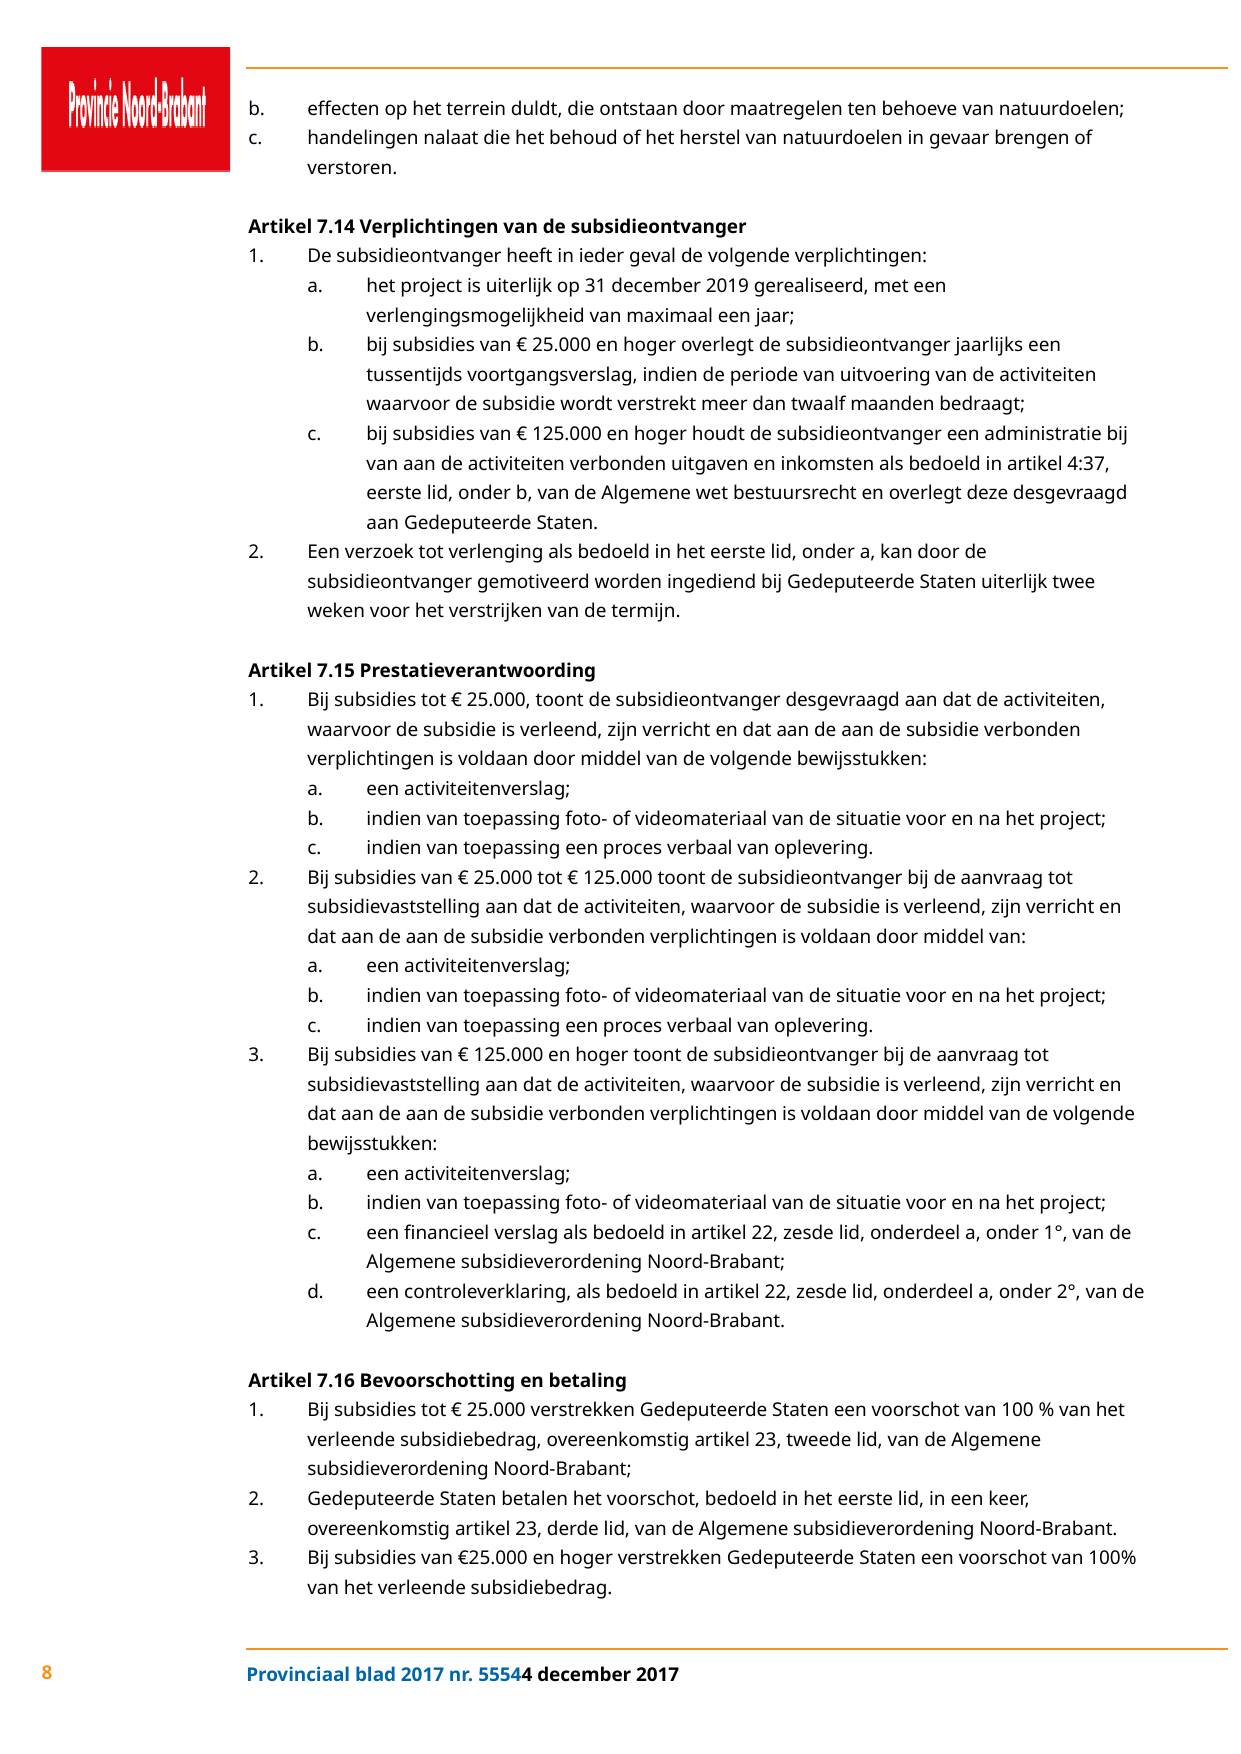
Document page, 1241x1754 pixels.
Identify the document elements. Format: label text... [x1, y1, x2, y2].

list bij subsidies van € 125.000 en hoger houdt de subsidieontvanger een administratie bij van aan de activiteiten verbonden uitgaven en inkomsten als bedoeld in artikel 4:37, eerste lid, onder b, van de Algemene wet bestuursrecht en overlegt deze desgevraagd aan Gedeputeerde Staten. [307, 420, 1152, 535]
list effecten op het terrein duldt, die ontstaan door maatregelen ten behoeve van natuurdoelen; [248, 95, 1152, 121]
list een activiteitenverslag; [307, 953, 1152, 978]
list het project is uiterlijk op 31 december 2019 gerealiseerd, met een verlengingsmogelijkheid van maximaal een jaar; [307, 272, 1152, 328]
list indien van toepassing foto- of videomateriaal van de situatie voor en na het project; [307, 1189, 1152, 1215]
list Gedeputeerde Staten betalen het voorschot, bedoeld in het eerste lid, in een keer, overeenkomstig artikel 23, derde lid, van de Algemene subsidieverordening Noord-Brabant. [248, 1485, 1152, 1541]
text Artikel 7.16 Bevoorschotting en betaling [248, 1367, 1152, 1393]
list De subsidieontvanger heeft in ieder geval de volgende verplichtingen: [248, 243, 1152, 268]
text Artikel 7.14 Verplichtingen van de subsidieontvanger [248, 213, 1152, 239]
list indien van toepassing foto- of videomateriaal van de situatie voor en na het project; [307, 805, 1152, 831]
list Bij subsidies van € 125.000 en hoger toont de subsidieontvanger bij de aanvraag tot subsidievaststelling aan dat de activiteiten, waarvoor de subsidie is verleend, zijn verricht en dat aan de aan de subsidie verbonden verplichtingen is voldaan door middel van de volgende bewijsstukken: [248, 1041, 1152, 1156]
list een controleverklaring, als bedoeld in artikel 22, zesde lid, onderdeel a, onder 2°, van de Algemene subsidieverordening Noord-Brabant. [307, 1278, 1152, 1333]
list handelingen nalaat die het behoud of het herstel van natuurdoelen in gevaar brengen of verstoren. [248, 124, 1152, 180]
list Bij subsidies tot € 25.000 verstrekken Gedeputeerde Staten een voorschot van 100 % van het verleende subsidiebedrag, overeenkomstig artikel 23, tweede lid, van de Algemene subsidieverordening Noord-Brabant; [248, 1396, 1152, 1481]
list een financieel verslag als bedoeld in artikel 22, zesde lid, onderdeel a, onder 1°, van de Algemene subsidieverordening Noord-Brabant; [307, 1219, 1152, 1274]
text Artikel 7.15 Prestatieverantwoording [248, 657, 1152, 683]
list bij subsidies van € 25.000 en hoger overlegt de subsidieontvanger jaarlijks een tussentijds voortgangsverslag, indien de periode van uitvoering van de activiteiten waarvoor de subsidie wordt verstrekt meer dan twaalf maanden bedraagt; [307, 331, 1152, 416]
list Een verzoek tot verlenging als bedoeld in het eerste lid, onder a, kan door de subsidieontvanger gemotiveerd worden ingediend bij Gedeputeerde Staten uiterlijk twee weken voor het verstrijken van de termijn. [248, 538, 1152, 623]
list indien van toepassing een proces verbaal van oplevering. [307, 834, 1152, 860]
list Bij subsidies van € 25.000 tot € 125.000 toont de subsidieontvanger bij de aanvraag tot subsidievaststelling aan dat de activiteiten, waarvoor de subsidie is verleend, zijn verricht en dat aan de aan de subsidie verbonden verplichtingen is voldaan door middel van: [248, 864, 1152, 949]
picture [41, 47, 231, 172]
list een activiteitenverslag; [307, 1160, 1152, 1186]
list indien van toepassing een proces verbaal van oplevering. [307, 1012, 1152, 1038]
list een activiteitenverslag; [307, 775, 1152, 801]
list indien van toepassing foto- of videomateriaal van de situatie voor en na het project; [307, 982, 1152, 1008]
list Bij subsidies tot € 25.000, toont de subsidieontvanger desgevraagd aan dat de activiteiten, waarvoor de subsidie is verleend, zijn verricht en dat aan de aan de subsidie verbonden verplichtingen is voldaan door middel van de volgende bewijsstukken: [248, 686, 1152, 771]
list Bij subsidies van €25.000 en hoger verstrekken Gedeputeerde Staten een voorschot van 100% van het verleende subsidiebedrag. [248, 1544, 1152, 1600]
